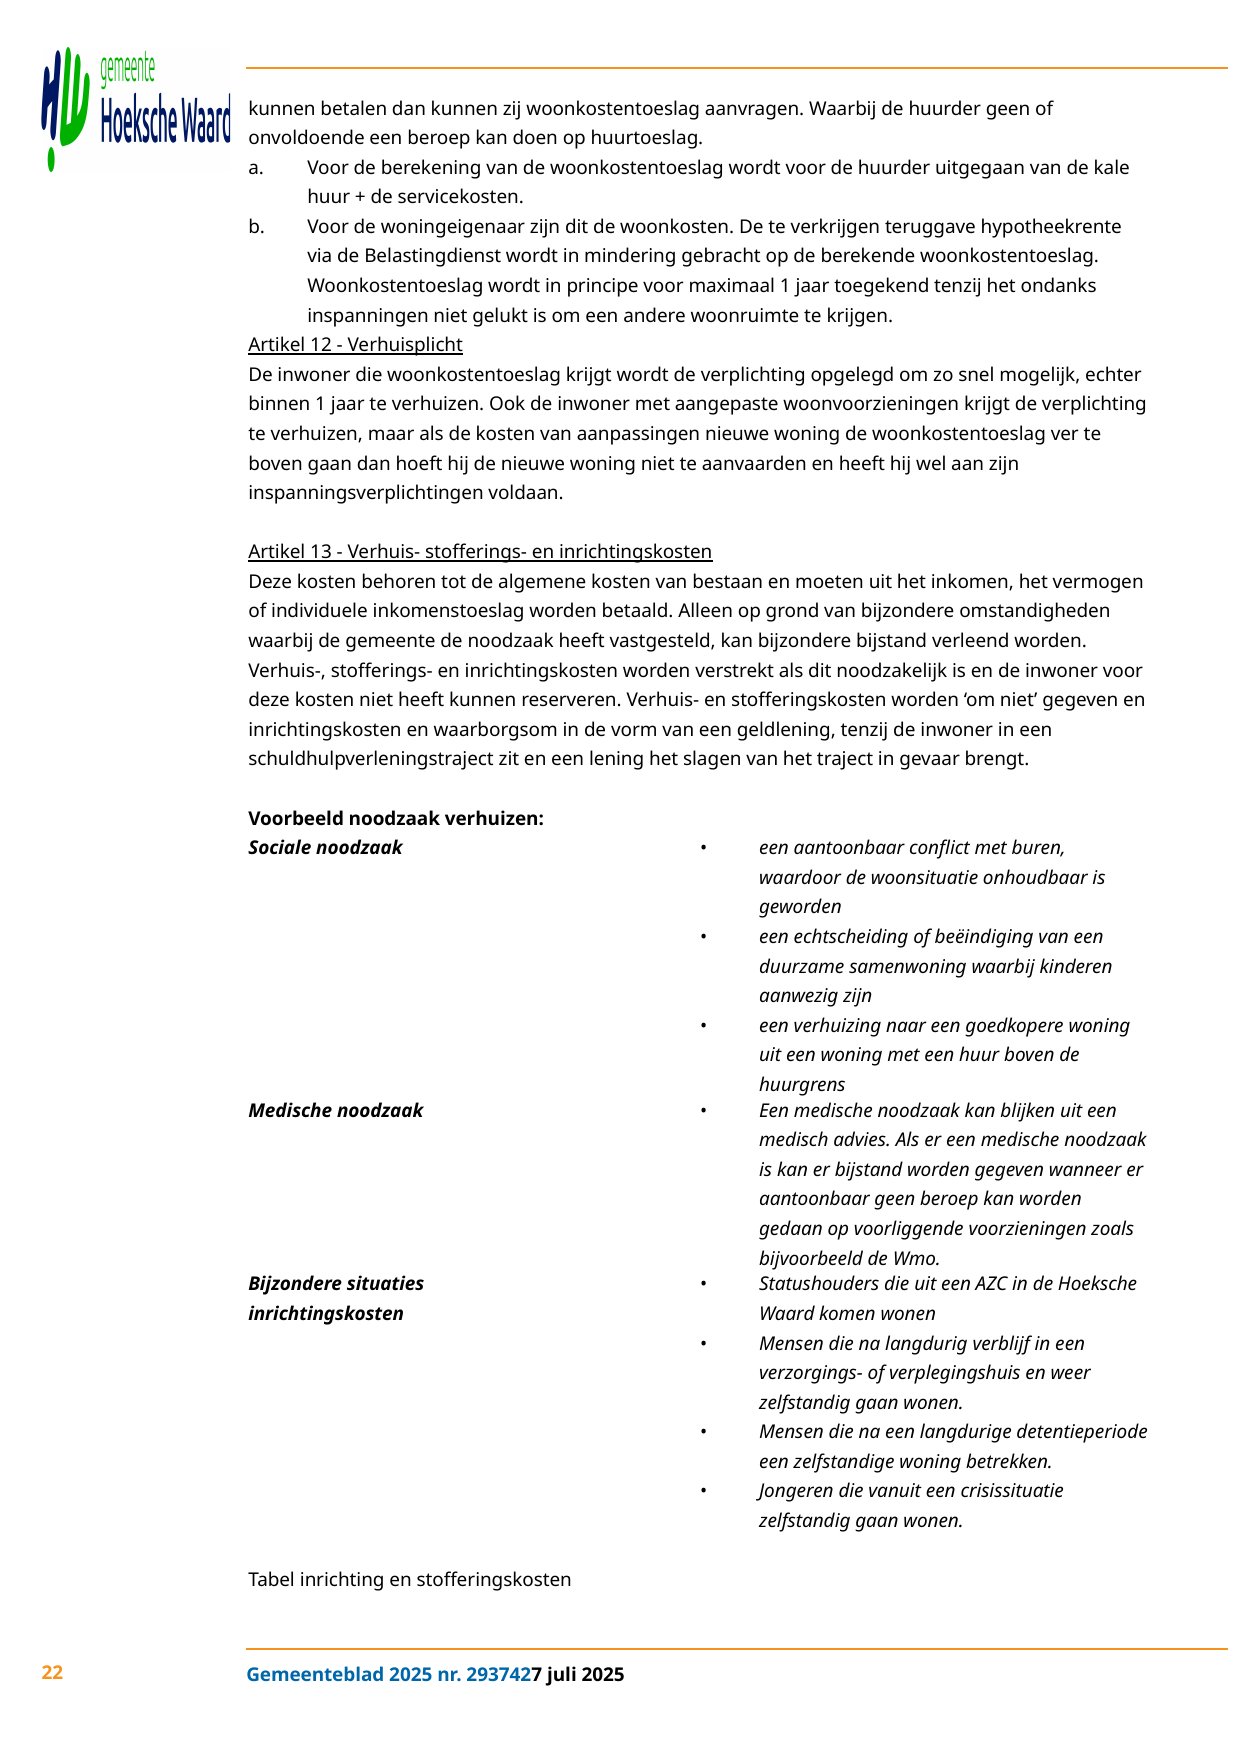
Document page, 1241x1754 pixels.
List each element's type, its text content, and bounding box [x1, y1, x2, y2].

table_cell Medische noodzaak [248, 1097, 700, 1271]
table_header een aantoonbaar conflict met buren, waardoor de woonsituatie onhoudbaar is geworden een echtscheiding of beëindiging van een duurzame samenwoning waarbij kinderen aanwezig zijn een verhuizing naar een goedkopere woning uit een woning met een huur boven de huurgrens [700, 835, 1152, 1097]
text Deze kosten behoren tot de algemene kosten van bestaan en moeten uit het inkomen, het vermogen of individuele inkomenstoeslag worden betaald. Alleen op grond van bijzondere omstandigheden waarbij de gemeente de noodzaak heeft vastgesteld, kan bijzondere bijstand verleend worden. Verhuis-, stofferings- en inrichtingskosten worden verstrekt als dit noodzakelijk is en de inwoner voor deze kosten niet heeft kunnen reserveren. Verhuis- en stofferingskosten worden ‘om niet’ gegeven en inrichtingskosten en waarborgsom in de vorm van een geldlening, tenzij de inwoner in een schuldhulpverleningstraject zit en een lening het slagen van het traject in gevaar brengt. [248, 568, 1152, 771]
table_cell Een medische noodzaak kan blijken uit een medisch advies. Als er een medische noodzaak is kan er bijstand worden gegeven wanneer er aantoonbaar geen beroep kan worden gedaan op voorliggende voorzieningen zoals bijvoorbeeld de Wmo. [700, 1097, 1152, 1271]
text Artikel 13 - Verhuis- stofferings- en inrichtingskosten [248, 538, 1152, 564]
table_cell Statushouders die uit een AZC in de Hoeksche Waard komen wonen Mensen die na langdurig verblijf in een verzorgings- of verplegingshuis en weer zelfstandig gaan wonen. Mensen die na een langdurige detentieperiode een zelfstandige woning betrekken. Jongeren die vanuit een crisissituatie zelfstandig gaan wonen. [700, 1271, 1152, 1533]
picture [41, 47, 231, 172]
text Artikel 12 - Verhuisplicht [248, 331, 1152, 357]
list Voor de woningeigenaar zijn dit de woonkosten. De te verkrijgen teruggave hypotheekrente via de Belastingdienst wordt in mindering gebracht op de berekende woonkostentoeslag. Woonkostentoeslag wordt in principe voor maximaal 1 jaar toegekend tenzij het ondanks inspanningen niet gelukt is om een andere woonruimte te krijgen. [248, 213, 1152, 328]
text De inwoner die woonkostentoeslag krijgt wordt de verplichting opgelegd om zo snel mogelijk, echter binnen 1 jaar te verhuizen. Ook de inwoner met aangepaste woonvoorzieningen krijgt de verplichting te verhuizen, maar als de kosten van aanpassingen nieuwe woning de woonkostentoeslag ver te boven gaan dan hoeft hij de nieuwe woning niet te aanvaarden en heeft hij wel aan zijn inspanningsverplichtingen voldaan. [248, 361, 1152, 505]
table_header Sociale noodzaak [248, 835, 700, 1097]
table_cell Bijzondere situaties inrichtingskosten [248, 1271, 700, 1533]
text Voorbeeld noodzaak verhuizen: [248, 805, 1152, 831]
list Voor de berekening van de woonkostentoeslag wordt voor de huurder uitgegaan van de kale huur + de servicekosten. [248, 154, 1152, 209]
text kunnen betalen dan kunnen zij woonkostentoeslag aanvragen. Waarbij de huurder geen of onvoldoende een beroep kan doen op huurtoeslag. [248, 95, 1152, 150]
text Tabel inrichting en stofferingskosten [248, 1566, 1152, 1591]
